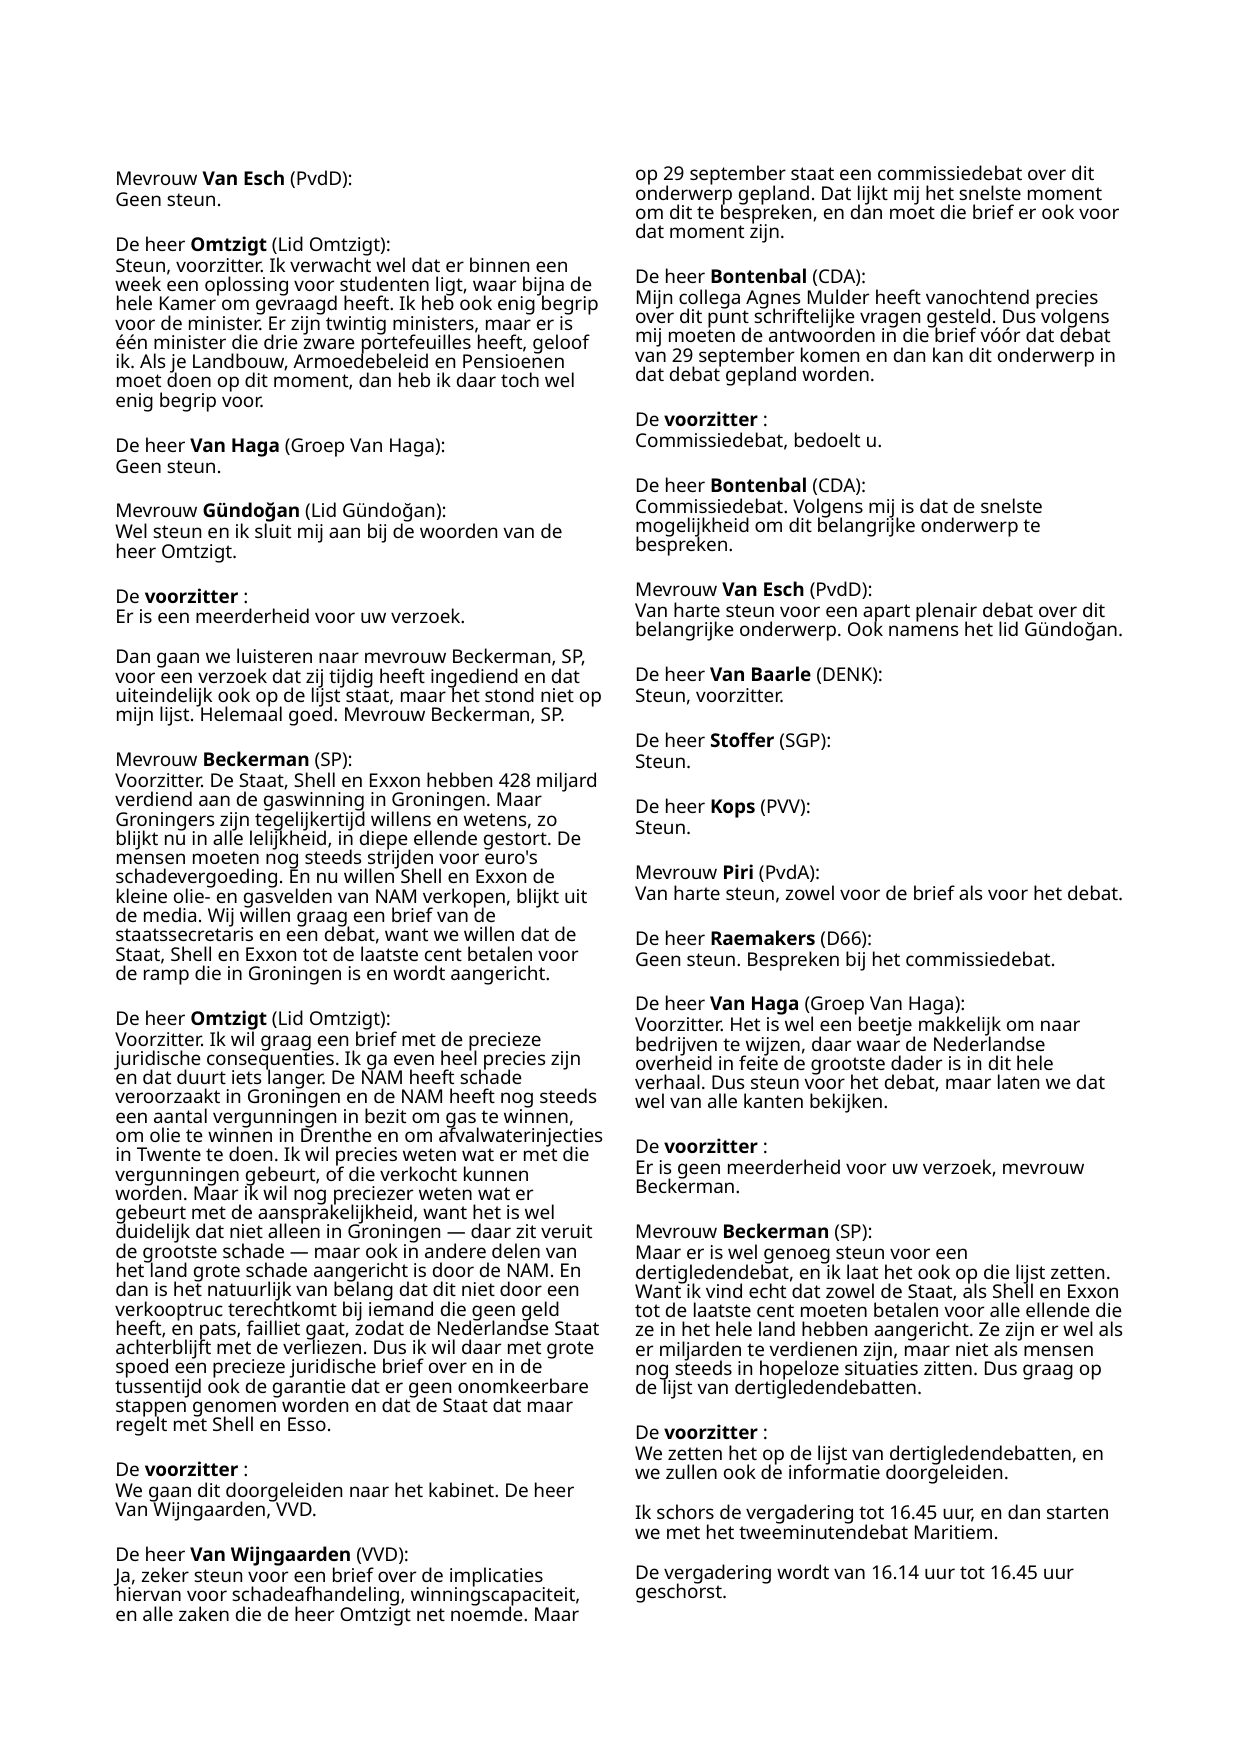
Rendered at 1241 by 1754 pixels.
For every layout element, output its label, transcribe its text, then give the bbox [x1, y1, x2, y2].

text De heer Bontenbal (CDA): [635, 472, 1125, 498]
text Mevrouw Van Esch (PvdD): [635, 576, 1125, 602]
text Mevrouw Gündoğan (Lid Gündoğan): [115, 498, 605, 523]
text De heer Omtzigt (Lid Omtzigt): [115, 1005, 605, 1031]
text Steun, voorzitter. Ik verwacht wel dat er binnen een week een oplossing voor studenten ligt, waar bijna de hele Kamer om gevraagd heeft. Ik heb ook enig begrip voor de minister. Er zijn twintig ministers, maar er is één minister die drie zware portefeuilles heeft, geloof ik. Als je Landbouw, Armoedebeleid en Pensioenen moet doen op dit moment, dan heb ik daar toch wel enig begrip voor. [115, 257, 605, 411]
text Ik schors de vergadering tot 16.45 uur, en dan starten we met het tweeminutendebat Maritiem. [635, 1504, 1125, 1543]
text De heer Raemakers (D66): [635, 925, 1125, 951]
text Mevrouw Beckerman (SP): [635, 1219, 1125, 1244]
text De heer Van Baarle (DENK): [635, 661, 1125, 687]
text De heer Kops (PVV): [635, 793, 1125, 819]
text Er is geen meerderheid voor uw verzoek, mevrouw Beckerman. [635, 1159, 1125, 1198]
text De vergadering wordt van 16.14 uur tot 16.45 uur geschorst. [635, 1564, 1125, 1602]
text We zetten het op de lijst van dertigledendebatten, en we zullen ook de informatie doorgeleiden. [635, 1445, 1125, 1484]
text Geen steun. Bespreken bij het commissiedebat. [635, 951, 1125, 970]
text Voorzitter. Ik wil graag een brief met de precieze juridische consequenties. Ik ga even heel precies zijn en dat duurt iets langer. De NAM heeft schade veroorzaakt in Groningen en de NAM heeft nog steeds een aantal vergunningen in bezit om gas te winnen, om olie te winnen in Drenthe en om afvalwaterinjecties in Twente te doen. Ik wil precies weten wat er met die vergunningen gebeurt, of die verkocht kunnen worden. Maar ik wil nog preciezer weten wat er gebeurt met de aansprakelijkheid, want het is wel duidelijk dat niet alleen in Groningen — daar zit veruit de grootste schade — maar ook in andere delen van het land grote schade aangericht is door de NAM. En dan is het natuurlijk van belang dat dit niet door een verkooptruc terechtkomt bij iemand die geen geld heeft, en pats, failliet gaat, zodat de Nederlandse Staat achterblijft met de verliezen. Dus ik wil daar met grote spoed een precieze juridische brief over en in de tussentijd ook de garantie dat er geen onomkeerbare stappen genomen worden en dat de Staat dat maar regelt met Shell en Esso. [115, 1031, 605, 1435]
text Van harte steun, zowel voor de brief als voor het debat. [635, 885, 1125, 904]
text De heer Van Haga (Groep Van Haga): [115, 432, 605, 458]
text Van harte steun voor een apart plenair debat over dit belangrijke onderwerp. Ook namens het lid Gündoğan. [635, 602, 1125, 641]
text op 29 september staat een commissiedebat over dit onderwerp gepland. Dat lijkt mij het snelste moment om dit te bespreken, en dan moet die brief er ook voor dat moment zijn. [635, 165, 1125, 242]
text Voorzitter. Het is wel een beetje makkelijk om naar bedrijven te wijzen, daar waar de Nederlandse overheid in feite de grootste dader is in dit hele verhaal. Dus steun voor het debat, maar laten we dat wel van alle kanten bekijken. [635, 1016, 1125, 1113]
text Mevrouw Piri (PvdA): [635, 859, 1125, 885]
text Maar er is wel genoeg steun voor een dertigledendebat, en ik laat het ook op die lijst zetten. Want ik vind echt dat zowel de Staat, als Shell en Exxon tot de laatste cent moeten betalen voor alle ellende die ze in het hele land hebben aangericht. Ze zijn er wel als er miljarden te verdienen zijn, maar niet als mensen nog steeds in hopeloze situaties zitten. Dus graag op de lijst van dertigledendebatten. [635, 1244, 1125, 1398]
text De heer Omtzigt (Lid Omtzigt): [115, 231, 605, 257]
text De heer Stoffer (SGP): [635, 727, 1125, 753]
text Dan gaan we luisteren naar mevrouw Beckerman, SP, voor een verzoek dat zij tijdig heeft ingediend en dat uiteindelijk ook op de lijst staat, maar het stond niet op mijn lijst. Helemaal goed. Mevrouw Beckerman, SP. [115, 648, 605, 726]
text Voorzitter. De Staat, Shell en Exxon hebben 428 miljard verdiend aan de gaswinning in Groningen. Maar Groningers zijn tegelijkertijd willens en wetens, zo blijkt nu in alle lelijkheid, in diepe ellende gestort. De mensen moeten nog steeds strijden voor euro's schadevergoeding. En nu willen Shell en Exxon de kleine olie- en gasvelden van NAM verkopen, blijkt uit de media. Wij willen graag een brief van de staatssecretaris en een debat, want we willen dat de Staat, Shell en Exxon tot de laatste cent betalen voor de ramp die in Groningen is en wordt aangericht. [115, 772, 605, 984]
text Geen steun. [115, 458, 605, 477]
text Mevrouw Van Esch (PvdD): [115, 165, 605, 191]
text De voorzitter : [115, 1456, 605, 1482]
text Steun. [635, 753, 1125, 772]
text De heer Van Haga (Groep Van Haga): [635, 991, 1125, 1016]
text Mevrouw Beckerman (SP): [115, 746, 605, 772]
text Geen steun. [115, 191, 605, 210]
text Er is een meerderheid voor uw verzoek. [115, 608, 605, 628]
text Wel steun en ik sluit mij aan bij de woorden van de heer Omtzigt. [115, 523, 605, 562]
text Commissiedebat. Volgens mij is dat de snelste mogelijkheid om dit belangrijke onderwerp te bespreken. [635, 498, 1125, 556]
text De heer Van Wijngaarden (VVD): [115, 1541, 605, 1567]
text De voorzitter : [115, 583, 605, 608]
text De heer Bontenbal (CDA): [635, 263, 1125, 289]
text Mijn collega Agnes Mulder heeft vanochtend precies over dit punt schriftelijke vragen gesteld. Dus volgens mij moeten de antwoorden in die brief vóór dat debat van 29 september komen en dan kan dit onderwerp in dat debat gepland worden. [635, 289, 1125, 385]
text Steun, voorzitter. [635, 687, 1125, 706]
text De voorzitter : [635, 1133, 1125, 1159]
text Steun. [635, 819, 1125, 838]
text De voorzitter : [635, 406, 1125, 432]
text We gaan dit doorgeleiden naar het kabinet. De heer Van Wijngaarden, VVD. [115, 1482, 605, 1521]
text Commissiedebat, bedoelt u. [635, 432, 1125, 451]
text Ja, zeker steun voor een brief over de implicaties hiervan voor schadeafhandeling, winningscapaciteit, en alle zaken die de heer Omtzigt net noemde. Maar [115, 1567, 605, 1625]
text De voorzitter : [635, 1419, 1125, 1445]
